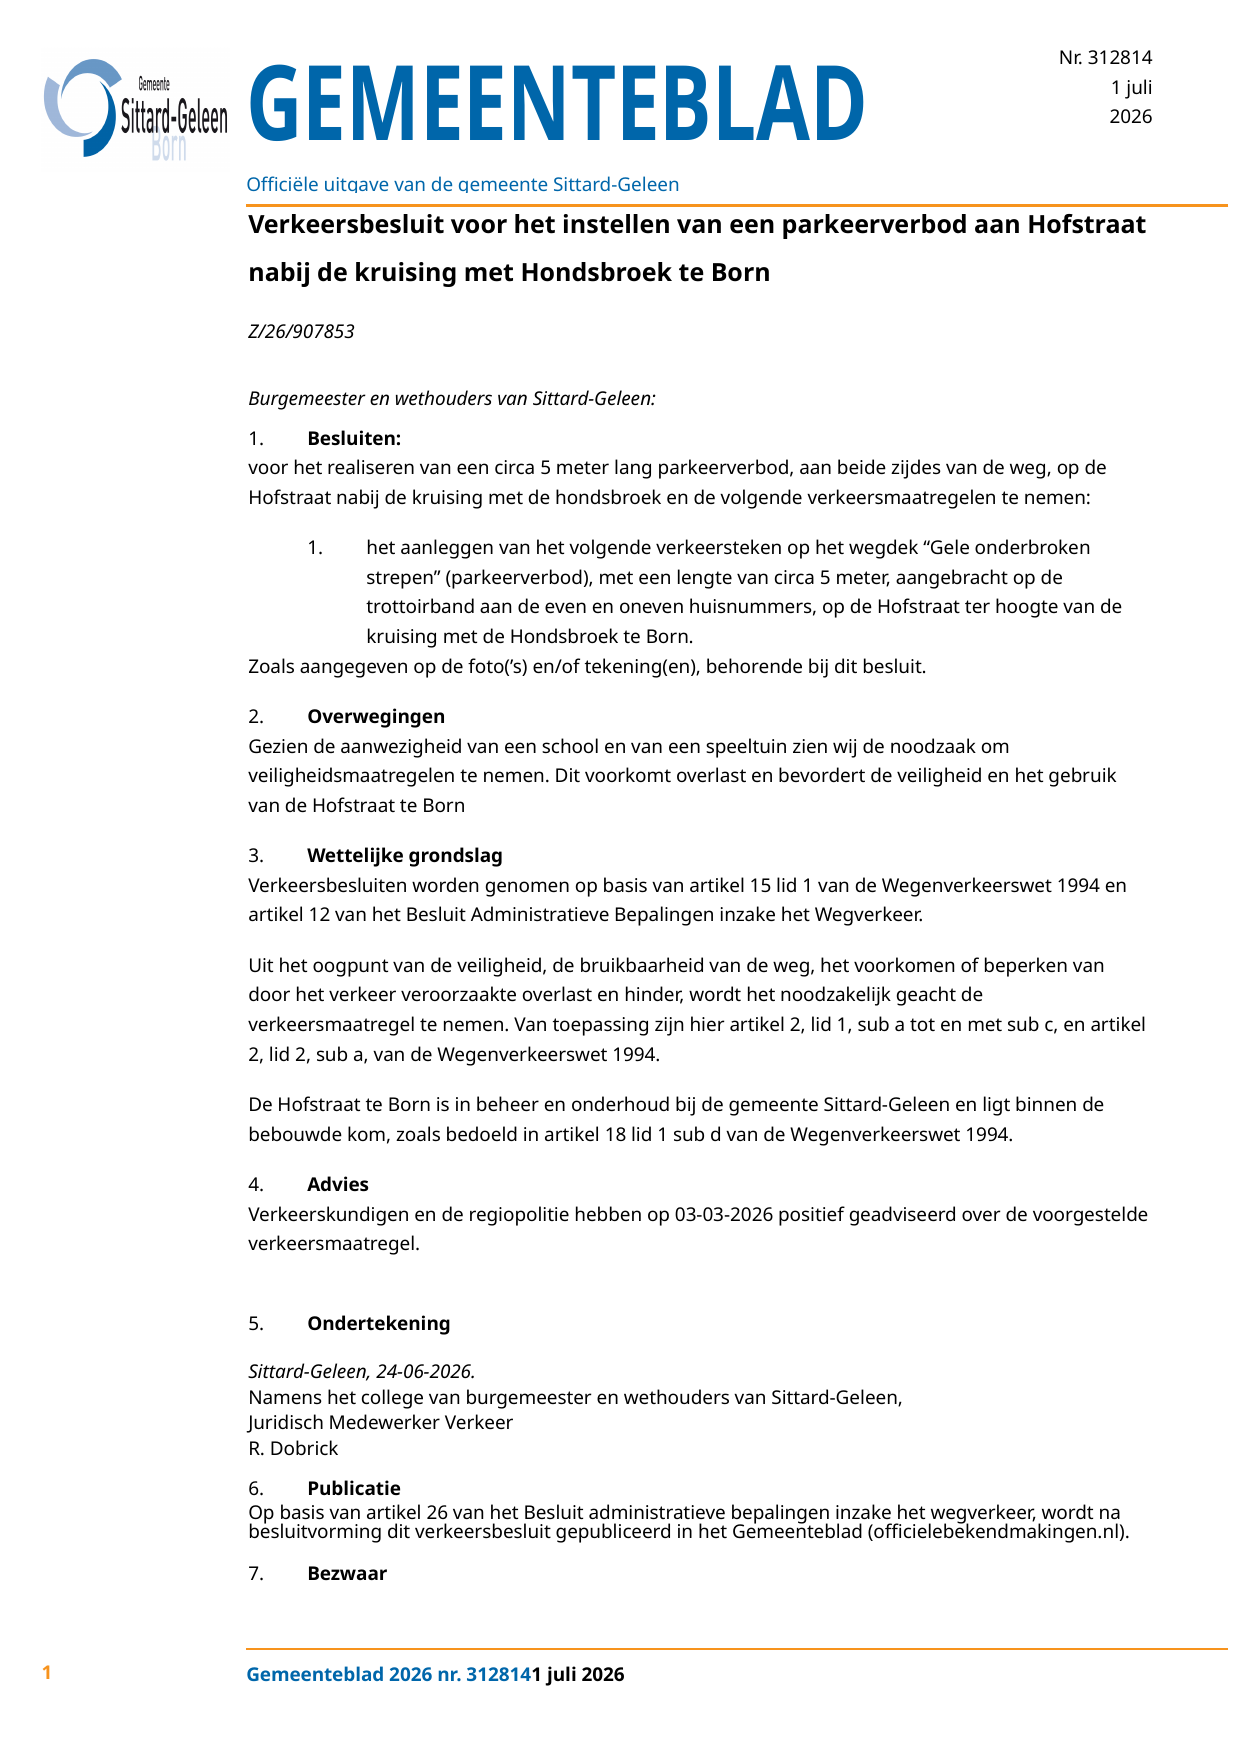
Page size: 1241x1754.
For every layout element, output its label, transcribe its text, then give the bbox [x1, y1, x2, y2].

list Besluiten: [248, 425, 1152, 451]
text Op basis van artikel 26 van het Besluit administratieve bepalingen inzake het wegverkeer, wordt na besluitvorming dit verkeersbesluit gepubliceerd in het Gemeenteblad (officielebekendmakingen.nl). [248, 1504, 1152, 1543]
list het aanleggen van het volgende verkeersteken op het wegdek “Gele onderbroken strepen” (parkeerverbod), met een lengte van circa 5 meter, aangebracht op de trottoirband aan de even en oneven huisnummers, op de Hofstraat ter hoogte van de kruising met de Hondsbroek te Born. [307, 534, 1152, 649]
text Juridisch Medewerker Verkeer [248, 1409, 1152, 1435]
text Z/26/907853 [248, 318, 1152, 344]
list Wettelijke grondslag [248, 842, 1152, 868]
text Verkeersbesluiten worden genomen op basis van artikel 15 lid 1 van de Wegenverkeerswet 1994 en artikel 12 van het Besluit Administratieve Bepalingen inzake het Wegverkeer. [248, 872, 1152, 927]
text Namens het college van burgemeester en wethouders van Sittard-Geleen, [248, 1384, 1152, 1409]
list Bezwaar [248, 1561, 1152, 1586]
text De Hofstraat te Born is in beheer en onderhoud bij de gemeente Sittard-Geleen en ligt binnen de bebouwde kom, zoals bedoeld in artikel 18 lid 1 sub d van de Wegenverkeerswet 1994. [248, 1091, 1152, 1146]
list Publicatie [248, 1475, 1152, 1500]
text R. Dobrick [248, 1435, 1152, 1461]
text Gezien de aanwezigheid van een school en van een speeltuin zien wij de noodzaak om veiligheidsmaatregelen te nemen. Dit voorkomt overlast en bevordert de veiligheid en het gebruik van de Hofstraat te Born [248, 733, 1152, 818]
text Zoals aangegeven op de foto(’s) en/of tekening(en), behorende bij dit besluit. [248, 653, 1152, 678]
text Uit het oogpunt van de veiligheid, de bruikbaarheid van de weg, het voorkomen of beperken van door het verkeer veroorzaakte overlast en hinder, wordt het noodzakelijk geacht de verkeersmaatregel te nemen. Van toepassing zijn hier artikel 2, lid 1, sub a tot en met sub c, en artikel 2, lid 2, sub a, van de Wegenverkeerswet 1994. [248, 952, 1152, 1066]
text Burgemeester en wethouders van Sittard-Geleen: [248, 386, 1152, 411]
list Overwegingen [248, 703, 1152, 729]
list Ondertekening [248, 1310, 1152, 1336]
list Advies [248, 1171, 1152, 1197]
text Verkeerskundigen en de regiopolitie hebben op 03-03-2026 positief geadviseerd over de voorgestelde verkeersmaatregel. [248, 1201, 1152, 1256]
text voor het realiseren van een circa 5 meter lang parkeerverbod, aan beide zijdes van de weg, op de Hofstraat nabij de kruising met de hondsbroek en de volgende verkeersmaatregelen te nemen: [248, 454, 1152, 510]
text Sittard-Geleen, 24-06-2026. [248, 1358, 1152, 1384]
text Verkeersbesluit voor het instellen van een parkeerverbod aan Hofstraat nabij de kruising met Hondsbroek te Born [248, 207, 1152, 288]
picture [41, 47, 231, 172]
